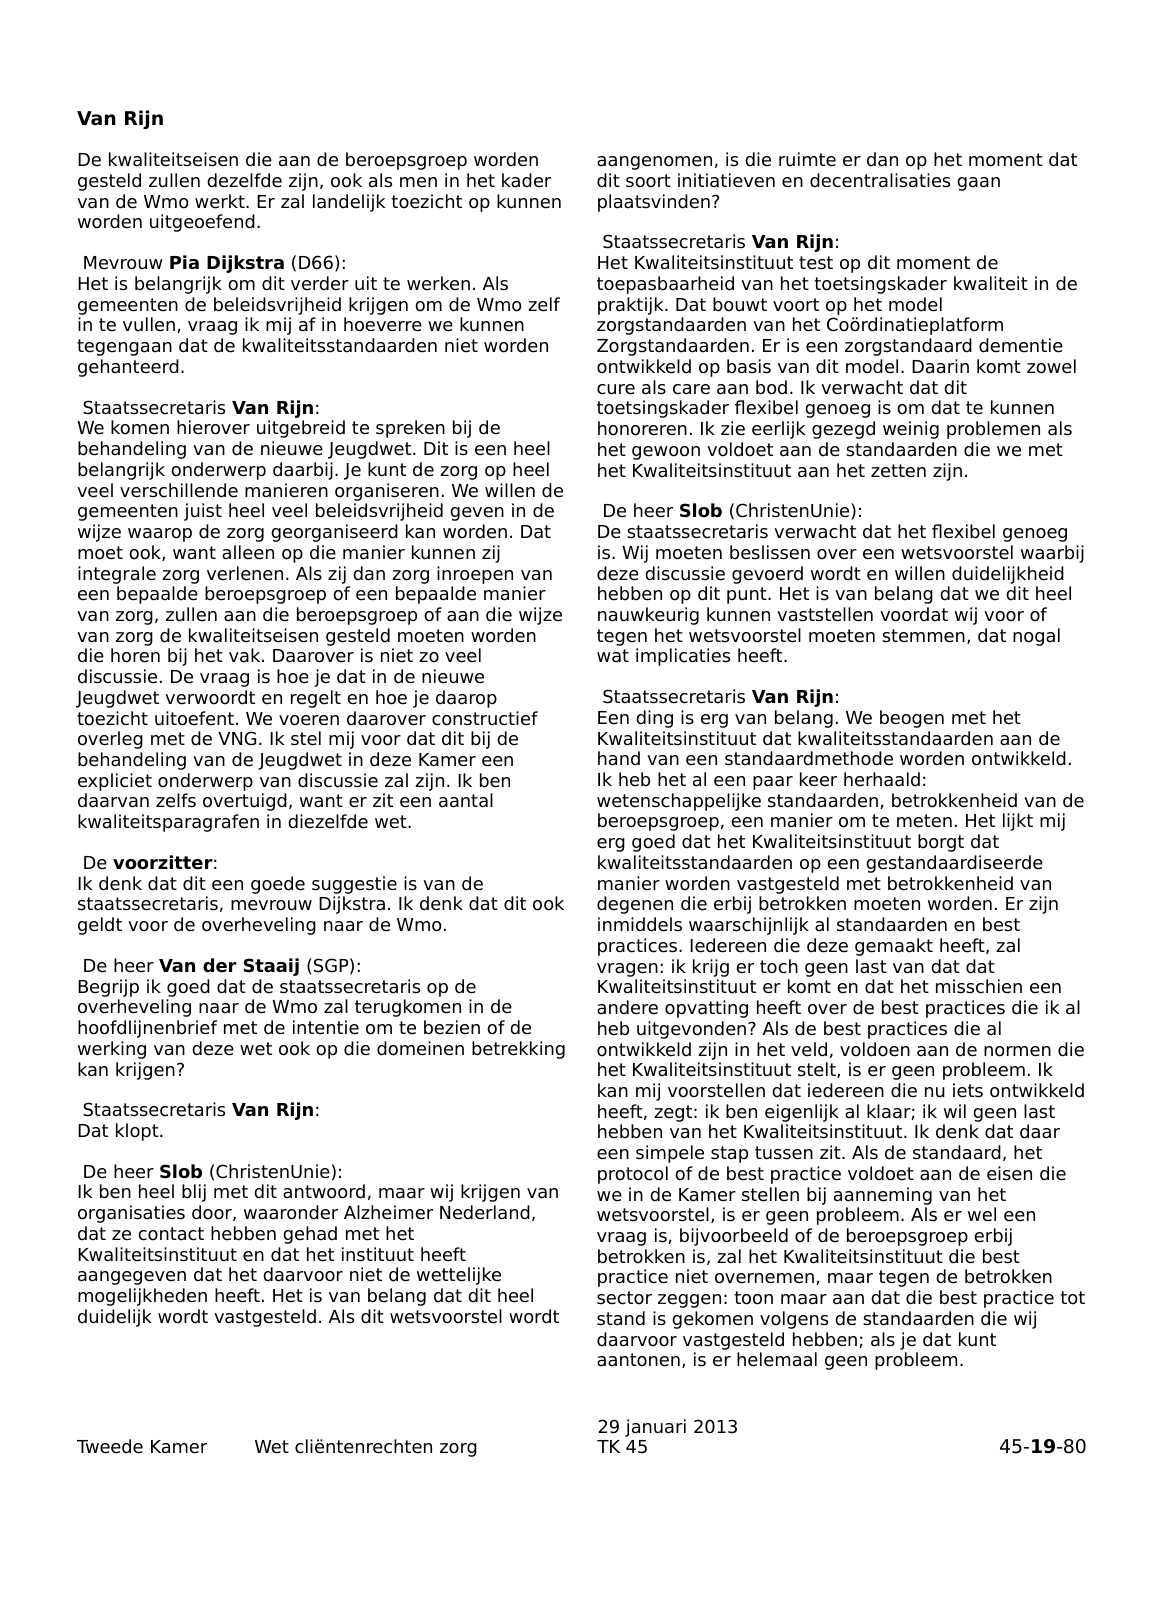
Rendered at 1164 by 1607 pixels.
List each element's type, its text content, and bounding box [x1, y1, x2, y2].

text De staatssecretaris verwacht dat het flexibel genoeg is. Wij moeten beslissen over een wetsvoorstel waarbij deze discussie gevoerd wordt en willen duidelijkheid hebben op dit punt. Het is van belang dat we dit heel nauwkeurig kunnen vaststellen voordat wij voor of tegen het wetsvoorstel moeten stemmen, dat nogal wat implicaties heeft. [596, 522, 1087, 667]
text De heer Van der Staaij (SGP): [77, 956, 567, 976]
text De heer Slob (ChristenUnie): [596, 501, 1087, 522]
text De voorzitter: [77, 853, 567, 873]
text We komen hierover uitgebreid te spreken bij de behandeling van de nieuwe Jeugdwet. Dit is een heel belangrijk onderwerp daarbij. Je kunt de zorg op heel veel verschillende manieren organiseren. We willen de gemeenten juist heel veel beleidsvrijheid geven in de wijze waarop de zorg georganiseerd kan worden. Dat moet ook, want alleen op die manier kunnen zij integrale zorg verlenen. Als zij dan zorg inroepen van een bepaalde beroepsgroep of een bepaalde manier van zorg, zullen aan die beroepsgroep of aan die wijze van zorg de kwaliteitseisen gesteld moeten worden die horen bij het vak. Daarover is niet zo veel discussie. De vraag is hoe je dat in de nieuwe Jeugdwet verwoordt en regelt en hoe je daarop toezicht uitoefent. We voeren daarover constructief overleg met de VNG. Ik stel mij voor dat dit bij de behandeling van de Jeugdwet in deze Kamer een expliciet onderwerp van discussie zal zijn. Ik ben daarvan zelfs overtuigd, want er zit een aantal kwaliteitsparagrafen in diezelfde wet. [77, 418, 567, 833]
text De kwaliteitseisen die aan de beroepsgroep worden gesteld zullen dezelfde zijn, ook als men in het kader van de Wmo werkt. Er zal landelijk toezicht op kunnen worden uitgeoefend. [77, 150, 567, 233]
text Staatssecretaris Van Rijn: [77, 397, 567, 418]
text Een ding is erg van belang. We beogen met het Kwaliteitsinstituut dat kwaliteitsstandaarden aan de hand van een standaardmethode worden ontwikkeld. Ik heb het al een paar keer herhaald: wetenschappelijke standaarden, betrokkenheid van de beroepsgroep, een manier om te meten. Het lijkt mij erg goed dat het Kwaliteitsinstituut borgt dat kwaliteitsstandaarden op een gestandaardiseerde manier worden vastgesteld met betrokkenheid van degenen die erbij betrokken moeten worden. Er zijn inmiddels waarschijnlijk al standaarden en best practices. Iedereen die deze gemaakt heeft, zal vragen: ik krijg er toch geen last van dat dat Kwaliteitsinstituut er komt en dat het misschien een andere opvatting heeft over de best practices die ik al heb uitgevonden? Als de best practices die al ontwikkeld zijn in het veld, voldoen aan de normen die het Kwaliteitsinstituut stelt, is er geen probleem. Ik kan mij voorstellen dat iedereen die nu iets ontwikkeld heeft, zegt: ik ben eigenlijk al klaar; ik wil geen last hebben van het Kwaliteitsinstituut. Ik denk dat daar een simpele stap tussen zit. Als de standaard, het protocol of de best practice voldoet aan de eisen die we in de Kamer stellen bij aanneming van het wetsvoorstel, is er geen probleem. Als er wel een vraag is, bijvoorbeeld of de beroepsgroep erbij betrokken is, zal het Kwaliteitsinstituut die best practice niet overnemen, maar tegen de betrokken sector zeggen: toon maar aan dat die best practice tot stand is gekomen volgens de standaarden die wij daarvoor vastgesteld hebben; als je dat kunt aantonen, is er helemaal geen probleem. [596, 708, 1087, 1371]
text Het is belangrijk om dit verder uit te werken. Als gemeenten de beleidsvrijheid krijgen om de Wmo zelf in te vullen, vraag ik mij af in hoeverre we kunnen tegengaan dat de kwaliteitsstandaarden niet worden gehanteerd. [77, 274, 567, 377]
text De heer Slob (ChristenUnie): [77, 1162, 567, 1182]
text Ik denk dat dit een goede suggestie is van de staatssecretaris, mevrouw Dijkstra. Ik denk dat dit ook geldt voor de overheveling naar de Wmo. [77, 873, 567, 936]
text Dat klopt. [77, 1121, 567, 1142]
text Staatssecretaris Van Rijn: [77, 1100, 567, 1121]
text Staatssecretaris Van Rijn: [596, 232, 1087, 253]
text Staatssecretaris Van Rijn: [596, 687, 1087, 708]
text Begrijp ik goed dat de staatssecretaris op de overheveling naar de Wmo zal terugkomen in de hoofdlijnenbrief met de intentie om te bezien of de werking van deze wet ook op die domeinen betrekking kan krijgen? [77, 976, 567, 1080]
text Mevrouw Pia Dijkstra (D66): [77, 253, 567, 274]
text Het Kwaliteitsinstituut test op dit moment de toepasbaarheid van het toetsingskader kwaliteit in de praktijk. Dat bouwt voort op het model zorgstandaarden van het Coördinatieplatform Zorgstandaarden. Er is een zorgstandaard dementie ontwikkeld op basis van dit model. Daarin komt zowel cure als care aan bod. Ik verwacht dat dit toetsingskader flexibel genoeg is om dat te kunnen honoreren. Ik zie eerlijk gezegd weinig problemen als het gewoon voldoet aan de standaarden die we met het Kwaliteitsinstituut aan het zetten zijn. [596, 253, 1087, 481]
text aangenomen, is die ruimte er dan op het moment dat dit soort initiatieven en decentralisaties gaan plaatsvinden? [596, 150, 1087, 212]
text Ik ben heel blij met dit antwoord, maar wij krijgen van organisaties door, waaronder Alzheimer Nederland, dat ze contact hebben gehad met het Kwaliteitsinstituut en dat het instituut heeft aangegeven dat het daarvoor niet de wettelijke mogelijkheden heeft. Het is van belang dat dit heel duidelijk wordt vastgesteld. Als dit wetsvoorstel wordt [77, 1182, 567, 1327]
